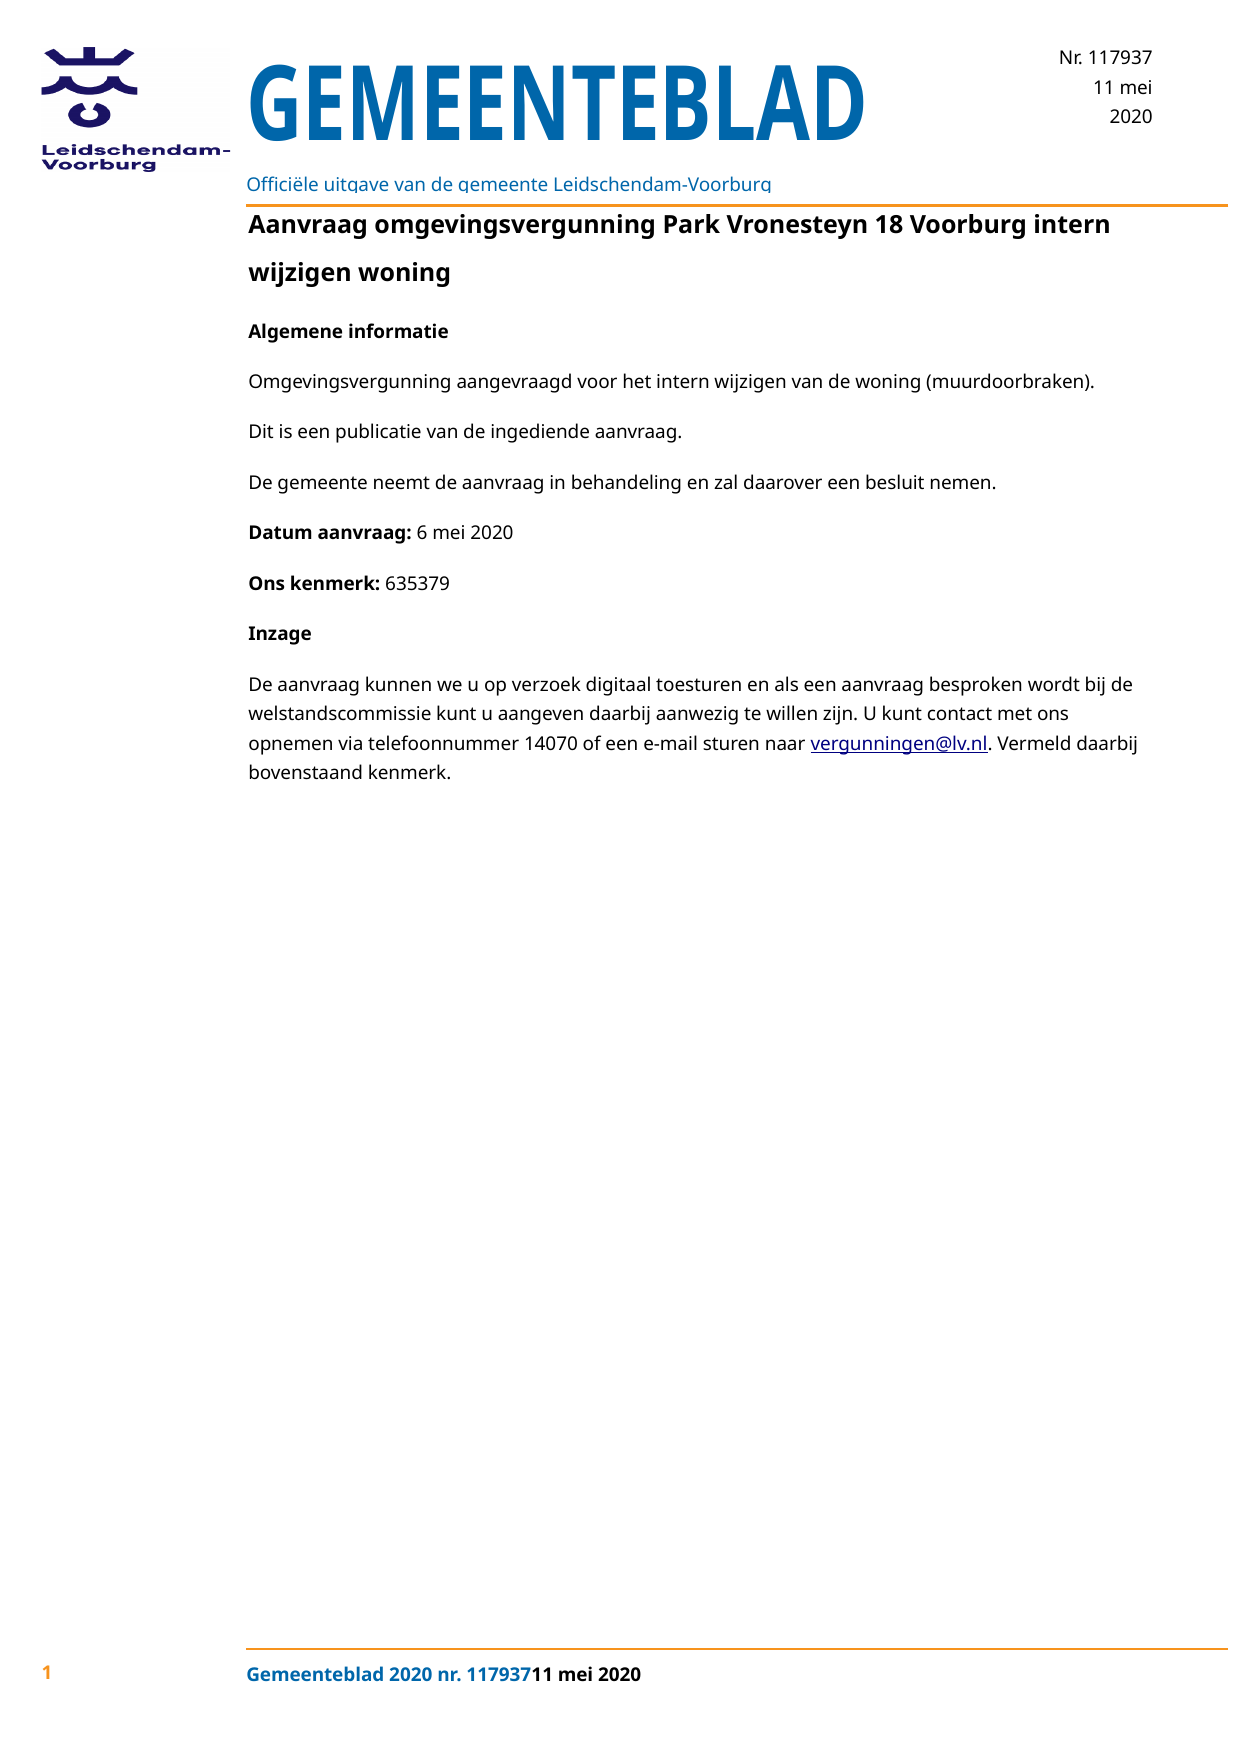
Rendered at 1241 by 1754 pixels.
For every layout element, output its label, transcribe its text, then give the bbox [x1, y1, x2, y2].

text Omgevingsvergunning aangevraagd voor het intern wijzigen van de woning (muurdoorbraken). [248, 368, 1152, 394]
text Ons kenmerk: 635379 [248, 570, 1152, 596]
text De gemeente neemt de aanvraag in behandeling en zal daarover een besluit nemen. [248, 469, 1152, 495]
text Dit is een publicatie van de ingediende aanvraag. [248, 419, 1152, 444]
picture [41, 47, 231, 172]
text Aanvraag omgevingsvergunning Park Vronesteyn 18 Voorburg intern wijzigen woning [248, 207, 1152, 288]
text Inzage [248, 620, 1152, 646]
text Datum aanvraag: 6 mei 2020 [248, 519, 1152, 545]
text Algemene informatie [248, 318, 1152, 344]
text De aanvraag kunnen we u op verzoek digitaal toesturen en als een aanvraag besproken wordt bij de welstandscommissie kunt u aangeven daarbij aanwezig te willen zijn. U kunt contact met ons opnemen via telefoonnummer 14070 of een e-mail sturen naar vergunningen@lv.nl. Vermeld daarbij bovenstaand kenmerk. [248, 671, 1152, 785]
